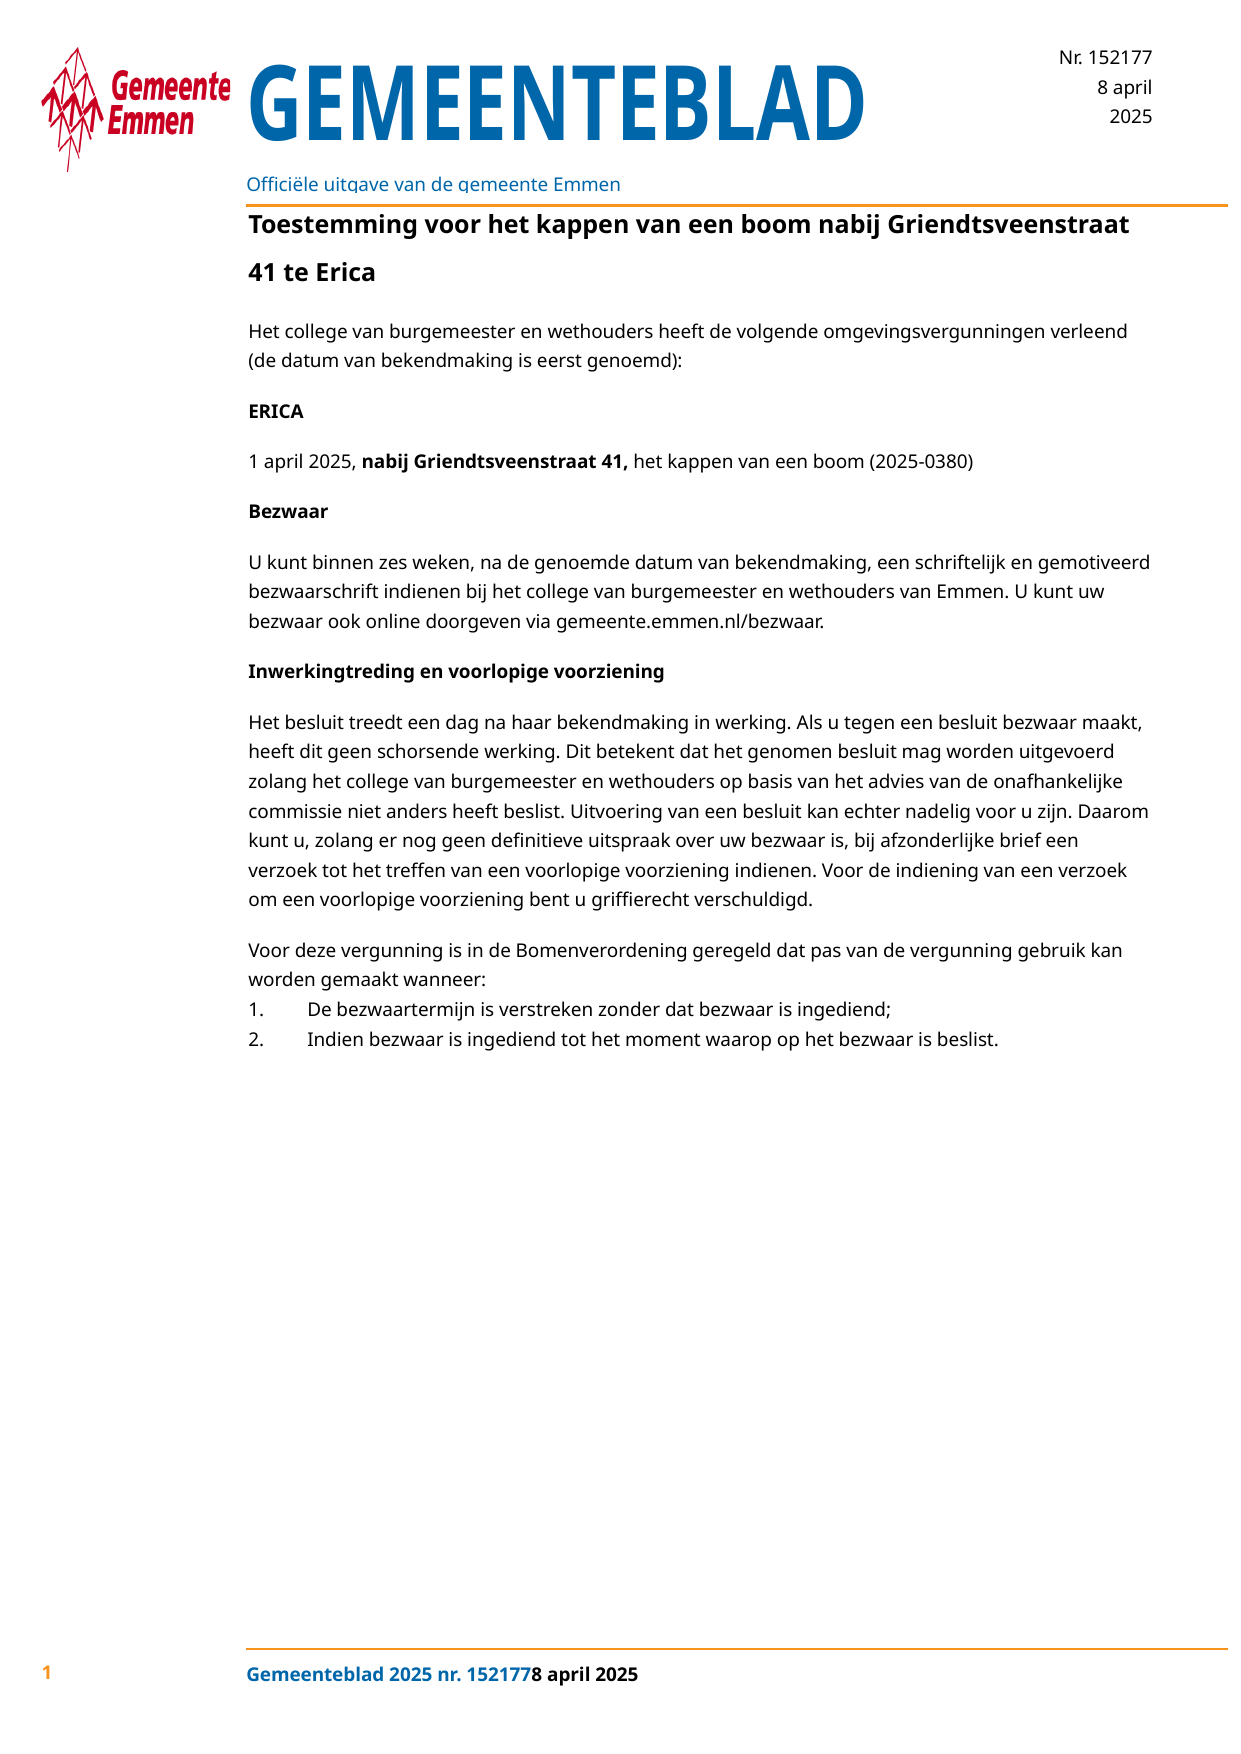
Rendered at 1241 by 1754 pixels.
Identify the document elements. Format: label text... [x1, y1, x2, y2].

picture [41, 47, 231, 172]
text Bezwaar [248, 499, 1152, 524]
text Het besluit treedt een dag na haar bekendmaking in werking. Als u tegen een besluit bezwaar maakt, heeft dit geen schorsende werking. Dit betekent dat het genomen besluit mag worden uitgevoerd zolang het college van burgemeester en wethouders op basis van het advies van de onafhankelijke commissie niet anders heeft beslist. Uitvoering van een besluit kan echter nadelig voor u zijn. Daarom kunt u, zolang er nog geen definitieve uitspraak over uw bezwaar is, bij afzonderlijke brief een verzoek tot het treffen van een voorlopige voorziening indienen. Voor de indiening van een verzoek om een voorlopige voorziening bent u griffierecht verschuldigd. [248, 709, 1152, 912]
list De bezwaartermijn is verstreken zonder dat bezwaar is ingediend; [248, 996, 1152, 1022]
text Inwerkingtreding en voorlopige voorziening [248, 659, 1152, 684]
text ERICA [248, 398, 1152, 424]
text Toestemming voor het kappen van een boom nabij Griendtsveenstraat 41 te Erica [248, 207, 1152, 288]
text Het college van burgemeester en wethouders heeft de volgende omgevingsvergunningen verleend (de datum van bekendmaking is eerst genoemd): [248, 318, 1152, 373]
list Indien bezwaar is ingediend tot het moment waarop op het bezwaar is beslist. [248, 1026, 1152, 1052]
text U kunt binnen zes weken, na de genoemde datum van bekendmaking, een schriftelijk en gemotiveerd bezwaarschrift indienen bij het college van burgemeester en wethouders van Emmen. U kunt uw bezwaar ook online doorgeven via gemeente.emmen.nl/bezwaar. [248, 549, 1152, 634]
text 1 april 2025, nabij Griendtsveenstraat 41, het kappen van een boom (2025-0380) [248, 448, 1152, 474]
text Voor deze vergunning is in de Bomenverordening geregeld dat pas van de vergunning gebruik kan worden gemaakt wanneer: [248, 937, 1152, 992]
